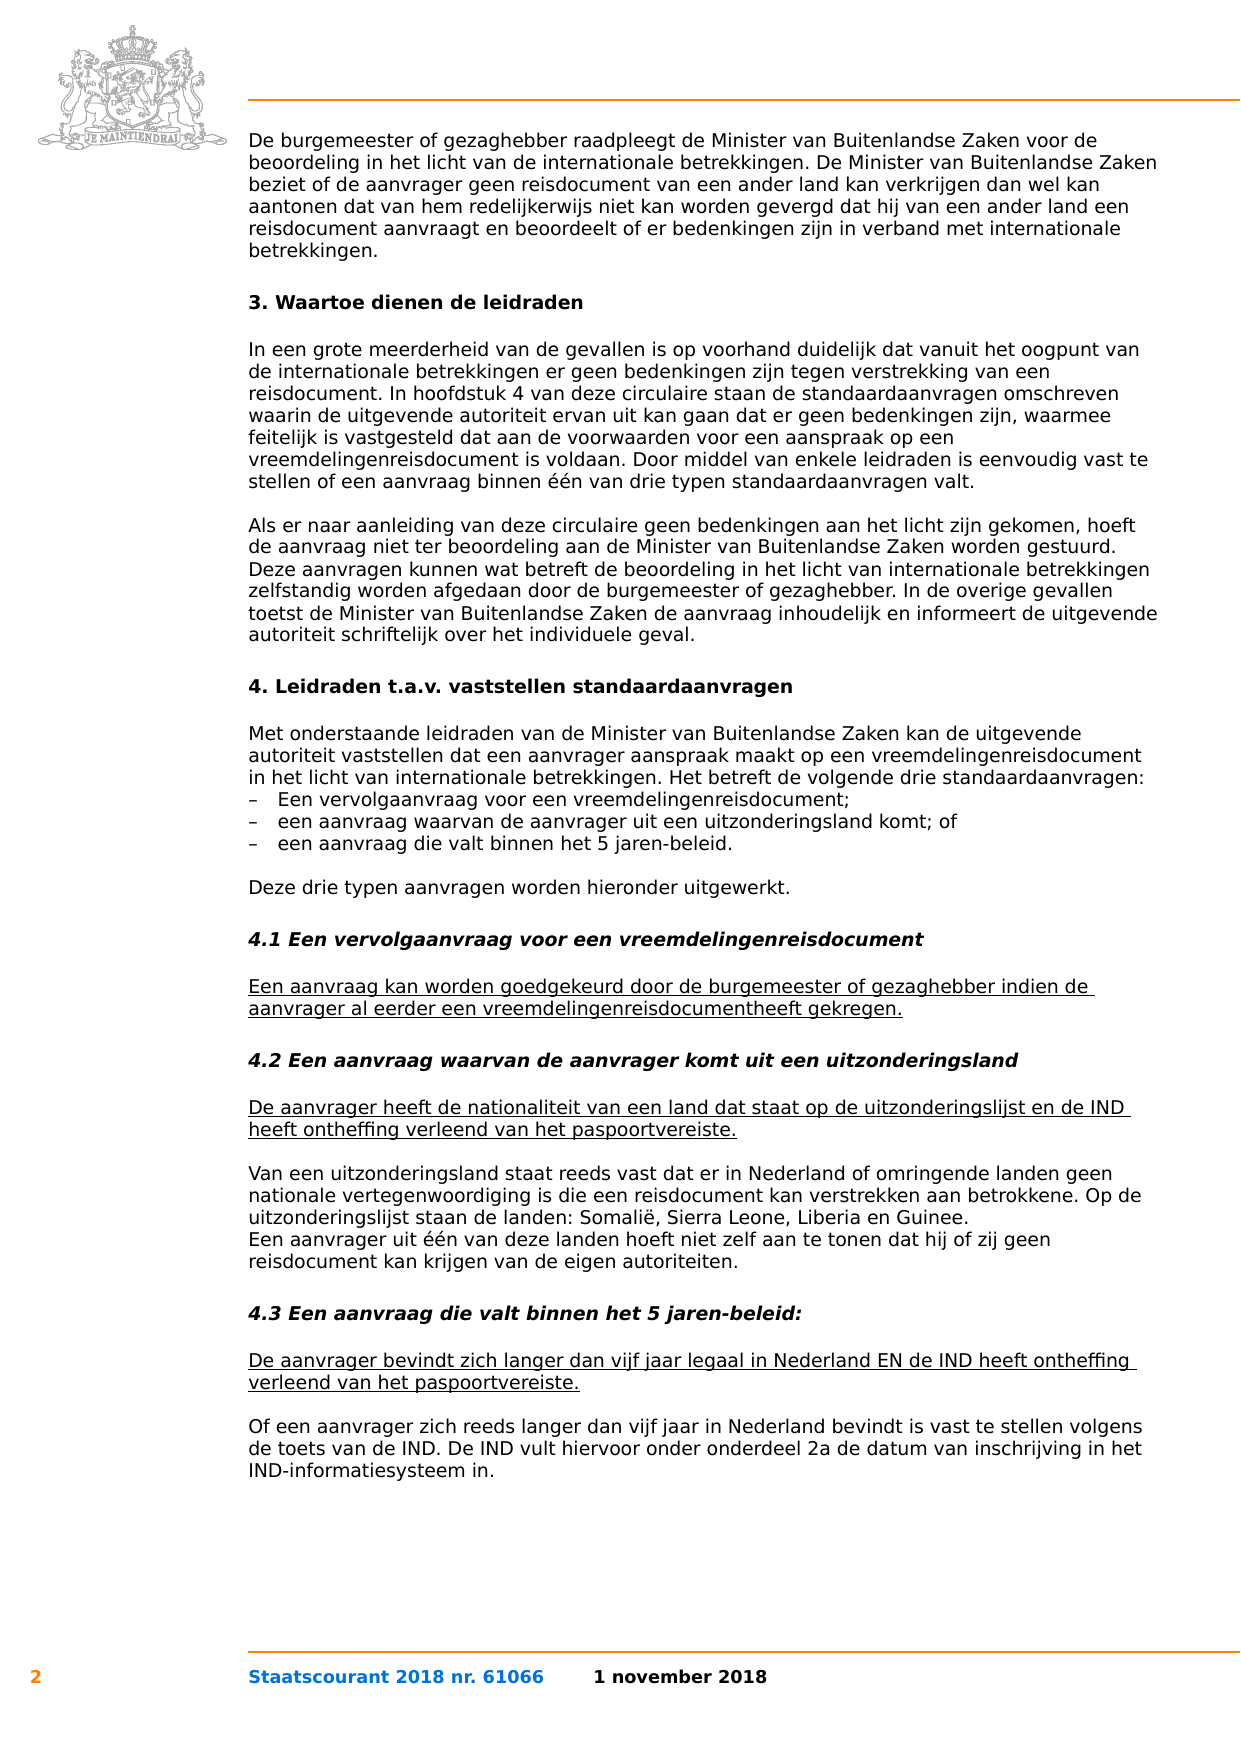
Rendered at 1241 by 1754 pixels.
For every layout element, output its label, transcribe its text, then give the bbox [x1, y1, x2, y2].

subtitle 3. Waartoe dienen de leidraden [248, 292, 1163, 314]
subtitle 4.2 Een aanvraag waarvan de aanvrager komt uit een uitzonderingsland [248, 1050, 1163, 1072]
subtitle 4. Leidraden t.a.v. vaststellen standaardaanvragen [248, 676, 1163, 698]
text – een aanvraag waarvan de aanvrager uit een uitzonderingsland komt; of [248, 811, 1163, 833]
text Van een uitzonderingsland staat reeds vast dat er in Nederland of omringende landen geen nationale vertegenwoordiging is die een reisdocument kan verstrekken aan betrokkene. Op de uitzonderingslijst staan de landen: Somalië, Sierra Leone, Liberia en Guinee. [248, 1163, 1163, 1229]
text Met onderstaande leidraden van de Minister van Buitenlandse Zaken kan de uitgevende autoriteit vaststellen dat een aanvrager aanspraak maakt op een vreemdelingenreisdocument in het licht van internationale betrekkingen. Het betreft de volgende drie standaardaanvragen: [248, 723, 1163, 789]
text Deze drie typen aanvragen worden hieronder uitgewerkt. [248, 877, 1163, 899]
text De aanvrager bevindt zich langer dan vijf jaar legaal in Nederland EN de IND heeft ontheffing verleend van het paspoortvereiste. [248, 1350, 1163, 1394]
text De aanvrager heeft de nationaliteit van een land dat staat op de uitzonderingslijst en de IND heeft ontheffing verleend van het paspoortvereiste. [248, 1097, 1163, 1141]
text Een aanvrager uit één van deze landen hoeft niet zelf aan te tonen dat hij of zij geen reisdocument kan krijgen van de eigen autoriteiten. [248, 1229, 1163, 1273]
text Of een aanvrager zich reeds langer dan vijf jaar in Nederland bevindt is vast te stellen volgens de toets van de IND. De IND vult hiervoor onder onderdeel 2a de datum van inschrijving in het IND-informatiesysteem in. [248, 1416, 1163, 1481]
picture [38, 25, 227, 150]
subtitle 4.1 Een vervolgaanvraag voor een vreemdelingenreisdocument [248, 929, 1163, 951]
text – Een vervolgaanvraag voor een vreemdelingenreisdocument; [248, 789, 1163, 811]
text – een aanvraag die valt binnen het 5 jaren-beleid. [248, 833, 1163, 855]
text Een aanvraag kan worden goedgekeurd door de burgemeester of gezaghebber indien de aanvrager al eerder een vreemdelingenreisdocumentheeft gekregen. [248, 976, 1163, 1020]
text In een grote meerderheid van de gevallen is op voorhand duidelijk dat vanuit het oogpunt van de internationale betrekkingen er geen bedenkingen zijn tegen verstrekking van een reisdocument. In hoofdstuk 4 van deze circulaire staan de standaardaanvragen omschreven waarin de uitgevende autoriteit ervan uit kan gaan dat er geen bedenkingen zijn, waarmee feitelijk is vastgesteld dat aan de voorwaarden voor een aanspraak op een vreemdelingenreisdocument is voldaan. Door middel van enkele leidraden is eenvoudig vast te stellen of een aanvraag binnen één van drie typen standaardaanvragen valt. [248, 339, 1163, 493]
text De burgemeester of gezaghebber raadpleegt de Minister van Buitenlandse Zaken voor de beoordeling in het licht van de internationale betrekkingen. De Minister van Buitenlandse Zaken beziet of de aanvrager geen reisdocument van een ander land kan verkrijgen dan wel kan aantonen dat van hem redelijkerwijs niet kan worden gevergd dat hij van een ander land een reisdocument aanvraagt en beoordeelt of er bedenkingen zijn in verband met internationale betrekkingen. [248, 130, 1163, 262]
subtitle 4.3 Een aanvraag die valt binnen het 5 jaren-beleid: [248, 1303, 1163, 1325]
text Als er naar aanleiding van deze circulaire geen bedenkingen aan het licht zijn gekomen, hoeft de aanvraag niet ter beoordeling aan de Minister van Buitenlandse Zaken worden gestuurd. Deze aanvragen kunnen wat betreft de beoordeling in het licht van internationale betrekkingen zelfstandig worden afgedaan door de burgemeester of gezaghebber. In de overige gevallen toetst de Minister van Buitenlandse Zaken de aanvraag inhoudelijk en informeert de uitgevende autoriteit schriftelijk over het individuele geval. [248, 514, 1163, 646]
